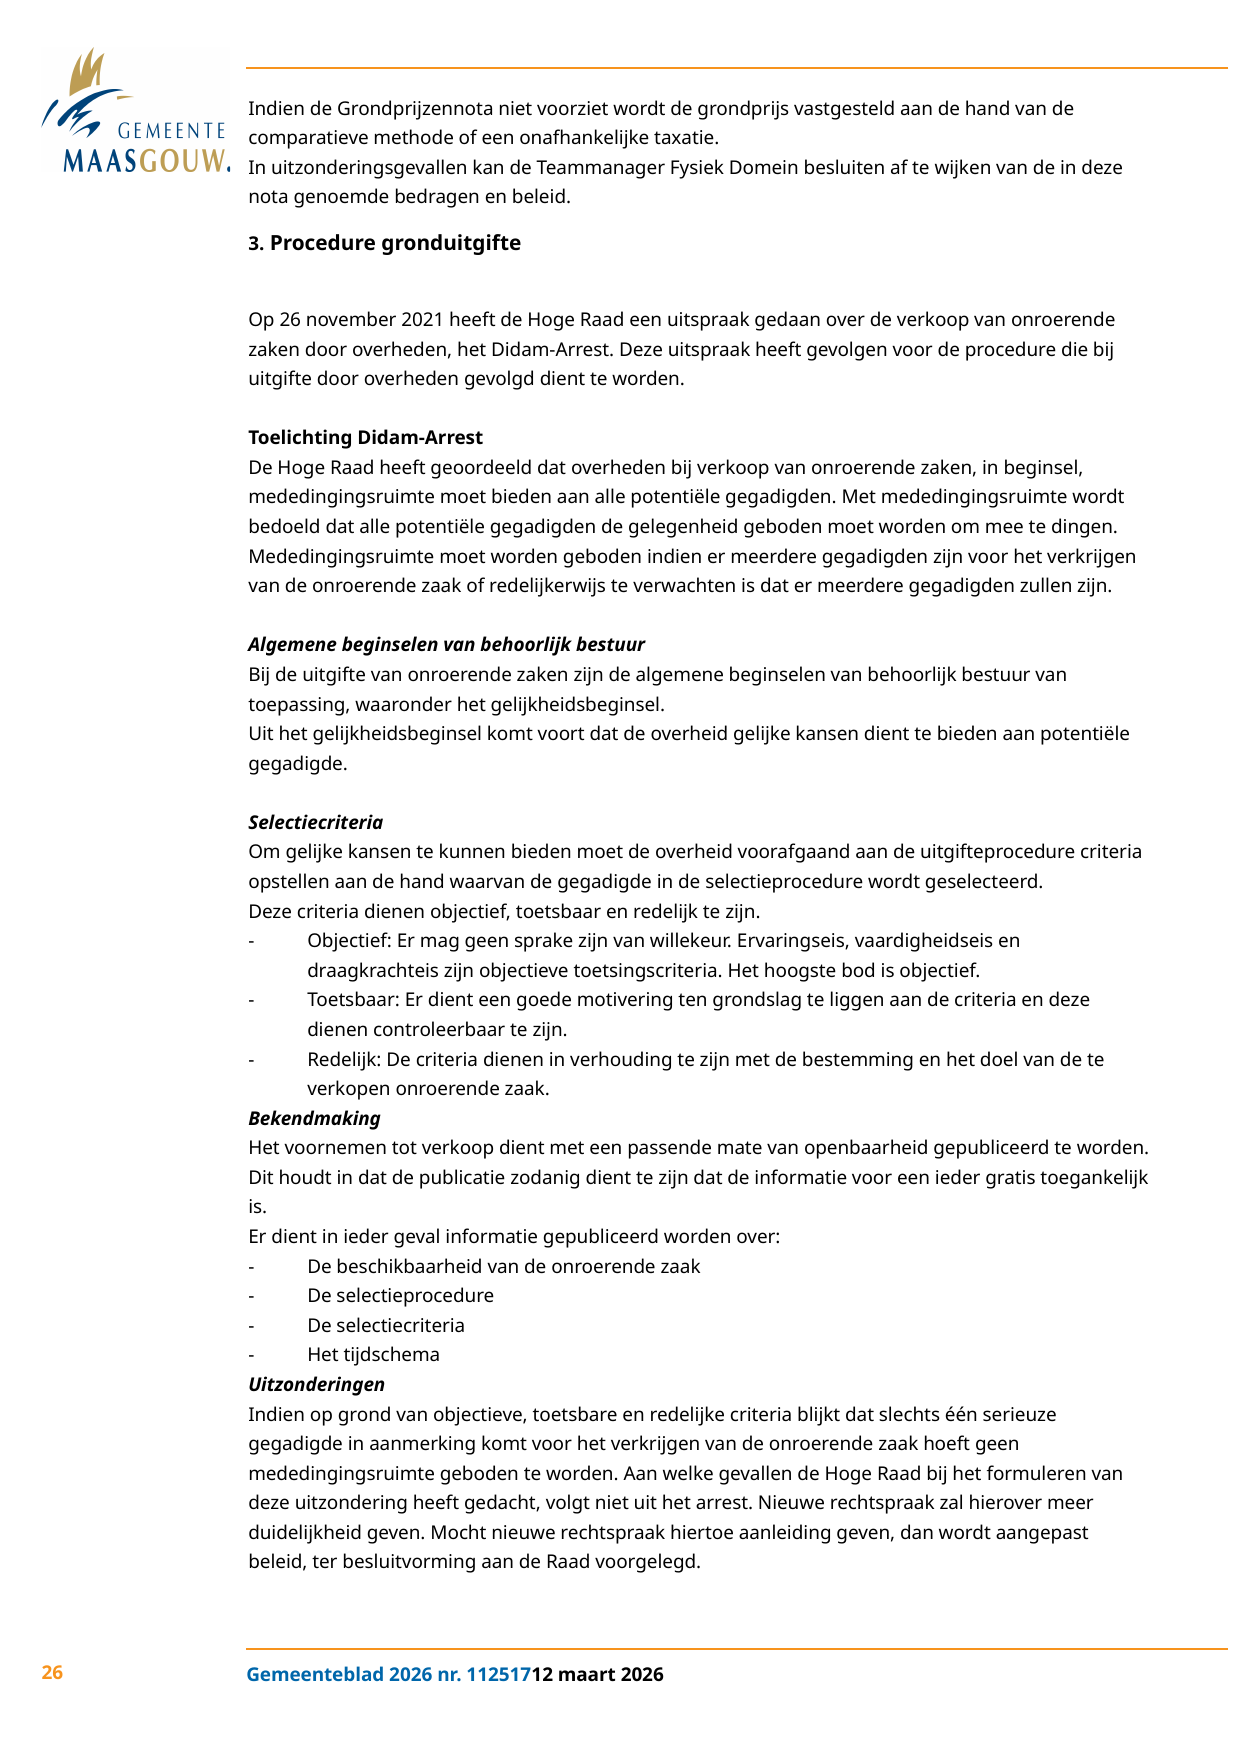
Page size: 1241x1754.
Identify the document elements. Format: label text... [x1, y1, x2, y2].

text Op 26 november 2021 heeft de Hoge Raad een uitspraak gedaan over de verkoop van onroerende zaken door overheden, het Didam-Arrest. Deze uitspraak heeft gevolgen voor de procedure die bij uitgifte door overheden gevolgd dient te worden. [248, 306, 1152, 391]
list Het tijdschema [248, 1342, 1152, 1367]
text Er dient in ieder geval informatie gepubliceerd worden over: [248, 1223, 1152, 1249]
text Deze criteria dienen objectief, toetsbaar en redelijk te zijn. [248, 898, 1152, 924]
list Redelijk: De criteria dienen in verhouding te zijn met de bestemming en het doel van de te verkopen onroerende zaak. [248, 1046, 1152, 1101]
table_header Indien de Grondprijzennota niet voorziet wordt de grondprijs vastgesteld aan de hand van de comparatieve methode of een onafhankelijke taxatie. In uitzonderingsgevallen kan de Teammanager Fysiek Domein besluiten af te wijken van de in deze nota genoemde bedragen en beleid. [248, 95, 1152, 209]
list Toetsbaar: Er dient een goede motivering ten grondslag te liggen aan de criteria en deze dienen controleerbaar te zijn. [248, 987, 1152, 1042]
list De selectieprocedure [248, 1282, 1152, 1308]
text Toelichting Didam-Arrest [248, 424, 1152, 450]
text Uit het gelijkheidsbeginsel komt voort dat de overheid gelijke kansen dient te bieden aan potentiële gegadigde. [248, 720, 1152, 776]
picture [41, 47, 231, 172]
list De selectiecriteria [248, 1312, 1152, 1338]
text Bekendmaking [248, 1105, 1152, 1131]
text Indien op grond van objectieve, toetsbare en redelijke criteria blijkt dat slechts één serieuze gegadigde in aanmerking komt voor het verkrijgen van de onroerende zaak hoeft geen mededingingsruimte geboden te worden. Aan welke gevallen de Hoge Raad bij het formuleren van deze uitzondering heeft gedacht, volgt niet uit het arrest. Nieuwe rechtspraak zal hierover meer duidelijkheid geven. Mocht nieuwe rechtspraak hiertoe aanleiding geven, dan wordt aangepast beleid, ter besluitvorming aan de Raad voorgelegd. [248, 1401, 1152, 1574]
text Algemene beginselen van behoorlijk bestuur [248, 632, 1152, 657]
text Uitzonderingen [248, 1371, 1152, 1397]
text Selectiecriteria [248, 809, 1152, 835]
text 3. Procedure gronduitgifte [248, 228, 1152, 257]
list De beschikbaarheid van de onroerende zaak [248, 1253, 1152, 1279]
text De Hoge Raad heeft geoordeeld dat overheden bij verkoop van onroerende zaken, in beginsel, mededingingsruimte moet bieden aan alle potentiële gegadigden. Met mededingingsruimte wordt bedoeld dat alle potentiële gegadigden de gelegenheid geboden moet worden om mee te dingen. Mededingingsruimte moet worden geboden indien er meerdere gegadigden zijn voor het verkrijgen van de onroerende zaak of redelijkerwijs te verwachten is dat er meerdere gegadigden zullen zijn. [248, 454, 1152, 598]
text Bij de uitgifte van onroerende zaken zijn de algemene beginselen van behoorlijk bestuur van toepassing, waaronder het gelijkheidsbeginsel. [248, 661, 1152, 717]
text Het voornemen tot verkoop dient met een passende mate van openbaarheid gepubliceerd te worden. Dit houdt in dat de publicatie zodanig dient te zijn dat de informatie voor een ieder gratis toegankelijk is. [248, 1134, 1152, 1219]
list Objectief: Er mag geen sprake zijn van willekeur. Ervaringseis, vaardigheidseis en draagkrachteis zijn objectieve toetsingscriteria. Het hoogste bod is objectief. [248, 927, 1152, 983]
text Om gelijke kansen te kunnen bieden moet de overheid voorafgaand aan de uitgifteprocedure criteria opstellen aan de hand waarvan de gegadigde in de selectieprocedure wordt geselecteerd. [248, 839, 1152, 894]
